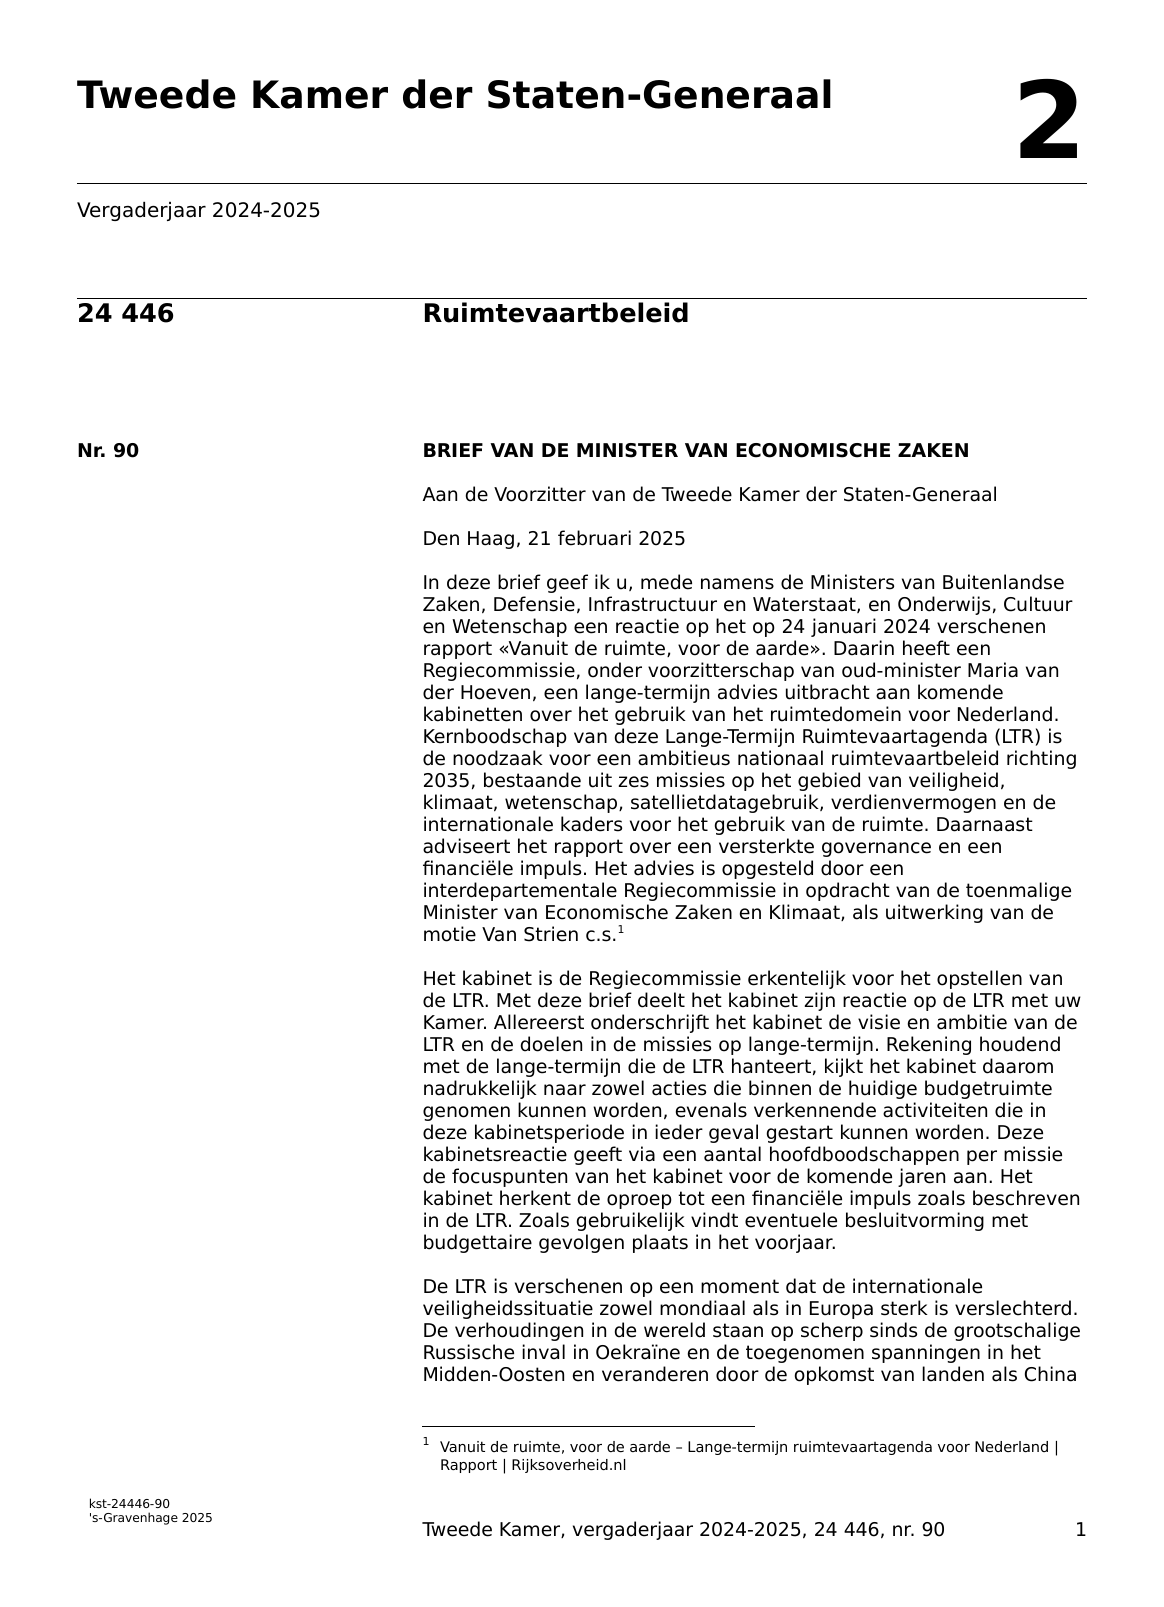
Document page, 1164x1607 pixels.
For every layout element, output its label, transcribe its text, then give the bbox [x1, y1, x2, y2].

text Vanuit de ruimte, voor de aarde – Lange-termijn ruimtevaartagenda voor Nederland | Rapport | Rijksoverheid.nl [422, 1435, 1087, 1474]
table_header 2 [886, 59, 1087, 183]
table_header Tweede Kamer der Staten-Generaal [77, 59, 886, 183]
text Het kabinet is de Regiecommissie erkentelijk voor het opstellen van de LTR. Met deze brief deelt het kabinet zijn reactie op de LTR met uw Kamer. Allereerst onderschrijft het kabinet de visie en ambitie van de LTR en de doelen in de missies op lange-termijn. Rekening houdend met de lange-termijn die de LTR hanteert, kijkt het kabinet daarom nadrukkelijk naar zowel acties die binnen de huidige budgetruimte genomen kunnen worden, evenals verkennende activiteiten die in deze kabinetsperiode in ieder geval gestart kunnen worden. Deze kabinetsreactie geeft via een aantal hoofdboodschappen per missie de focuspunten van het kabinet voor de komende jaren aan. Het kabinet herkent de oproep tot een financiële impuls zoals beschreven in de LTR. Zoals gebruikelijk vindt eventuele besluitvorming met budgettaire gevolgen plaats in het voorjaar. [422, 968, 1087, 1254]
text kst-24446-90 [88, 1497, 323, 1511]
table_cell Vergaderjaar 2024-2025 [77, 184, 1087, 298]
text In deze brief geef ik u, mede namens de Ministers van Buitenlandse Zaken, Defensie, Infrastructuur en Waterstaat, en Onderwijs, Cultuur en Wetenschap een reactie op het op 24 januari 2024 verschenen rapport «Vanuit de ruimte, voor de aarde». Daarin heeft een Regiecommissie, onder voorzitterschap van oud-minister Maria van der Hoeven, een lange-termijn advies uitbracht aan komende kabinetten over het gebruik van het ruimtedomein voor Nederland. Kernboodschap van deze Lange-Termijn Ruimtevaartagenda (LTR) is de noodzaak voor een ambitieus nationaal ruimtevaartbeleid richting 2035, bestaande uit zes missies op het gebied van veiligheid, klimaat, wetenschap, satellietdatagebruik, verdienvermogen en de internationale kaders voor het gebruik van de ruimte. Daarnaast adviseert het rapport over een versterkte governance en een financiële impuls. Het advies is opgesteld door een interdepartementale Regiecommissie in opdracht van de toenmalige Minister van Economische Zaken en Klimaat, als uitwerking van de motie Van Strien c.s. [422, 572, 1087, 946]
text 's-Gravenhage 2025 [88, 1511, 323, 1525]
text Den Haag, 21 februari 2025 [422, 528, 1087, 550]
subtitle Nr. 90 BRIEF VAN DE MINISTER VAN ECONOMISCHE ZAKEN [77, 440, 1087, 462]
subtitle 24 446 Ruimtevaartbeleid [77, 299, 1087, 329]
text De LTR is verschenen op een moment dat de internationale veiligheidssituatie zowel mondiaal als in Europa sterk is verslechterd. De verhoudingen in de wereld staan op scherp sinds de grootschalige Russische inval in Oekraïne en de toegenomen spanningen in het Midden-Oosten en veranderen door de opkomst van landen als China [422, 1276, 1087, 1386]
text Aan de Voorzitter van de Tweede Kamer der Staten-Generaal [422, 484, 1087, 506]
